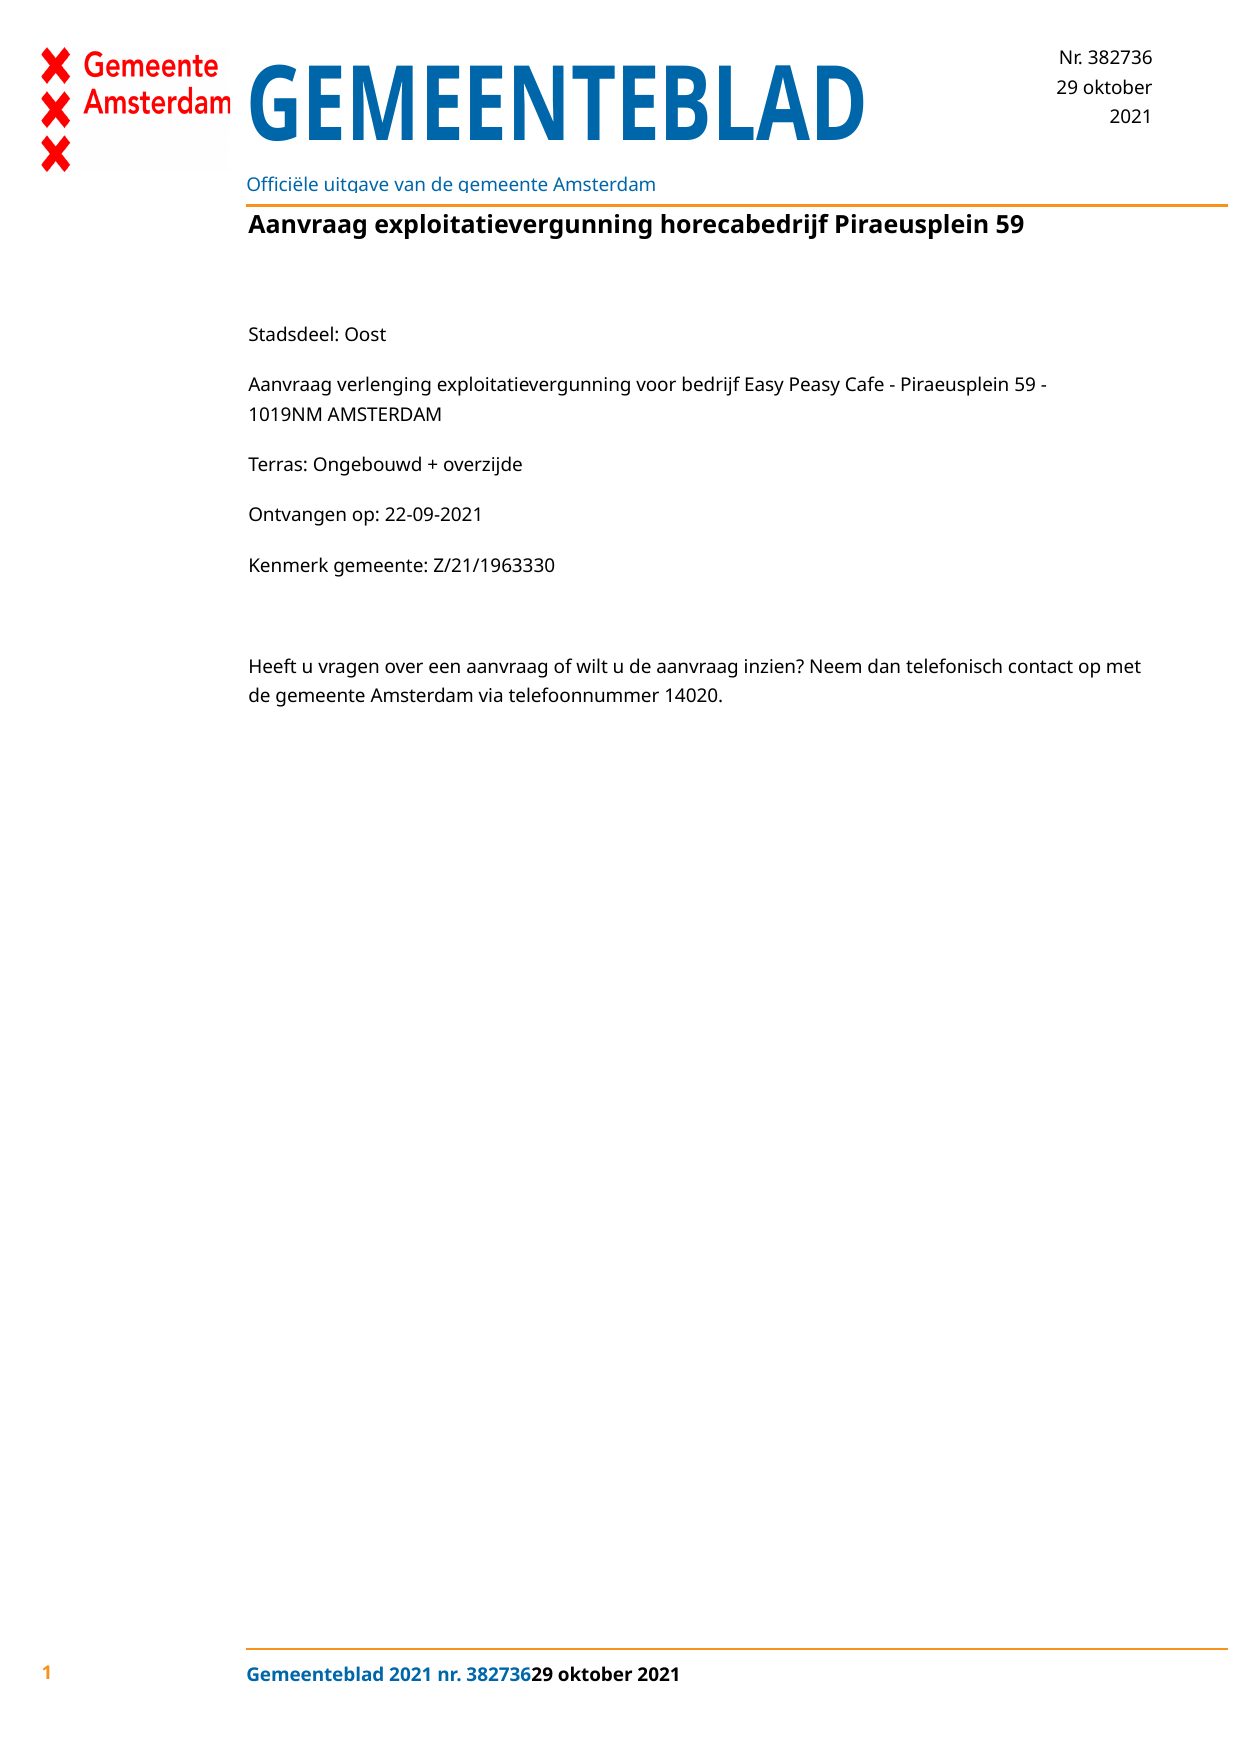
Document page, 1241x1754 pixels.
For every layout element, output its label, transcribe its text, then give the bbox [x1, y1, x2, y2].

text Stadsdeel: Oost [248, 321, 1152, 346]
text Aanvraag exploitatievergunning horecabedrijf Piraeusplein 59 [248, 207, 1152, 241]
text Heeft u vragen over een aanvraag of wilt u de aanvraag inzien? Neem dan telefonisch contact op met de gemeente Amsterdam via telefoonnummer 14020. [248, 653, 1152, 708]
text Kenmerk gemeente: Z/21/1963330 [248, 552, 1152, 578]
text Aanvraag verlenging exploitatievergunning voor bedrijf Easy Peasy Cafe - Piraeusplein 59 - 1019NM AMSTERDAM [248, 371, 1152, 426]
text Terras: Ongebouwd + overzijde [248, 451, 1152, 477]
text Ontvangen op: 22-09-2021 [248, 502, 1152, 527]
picture [41, 47, 231, 172]
